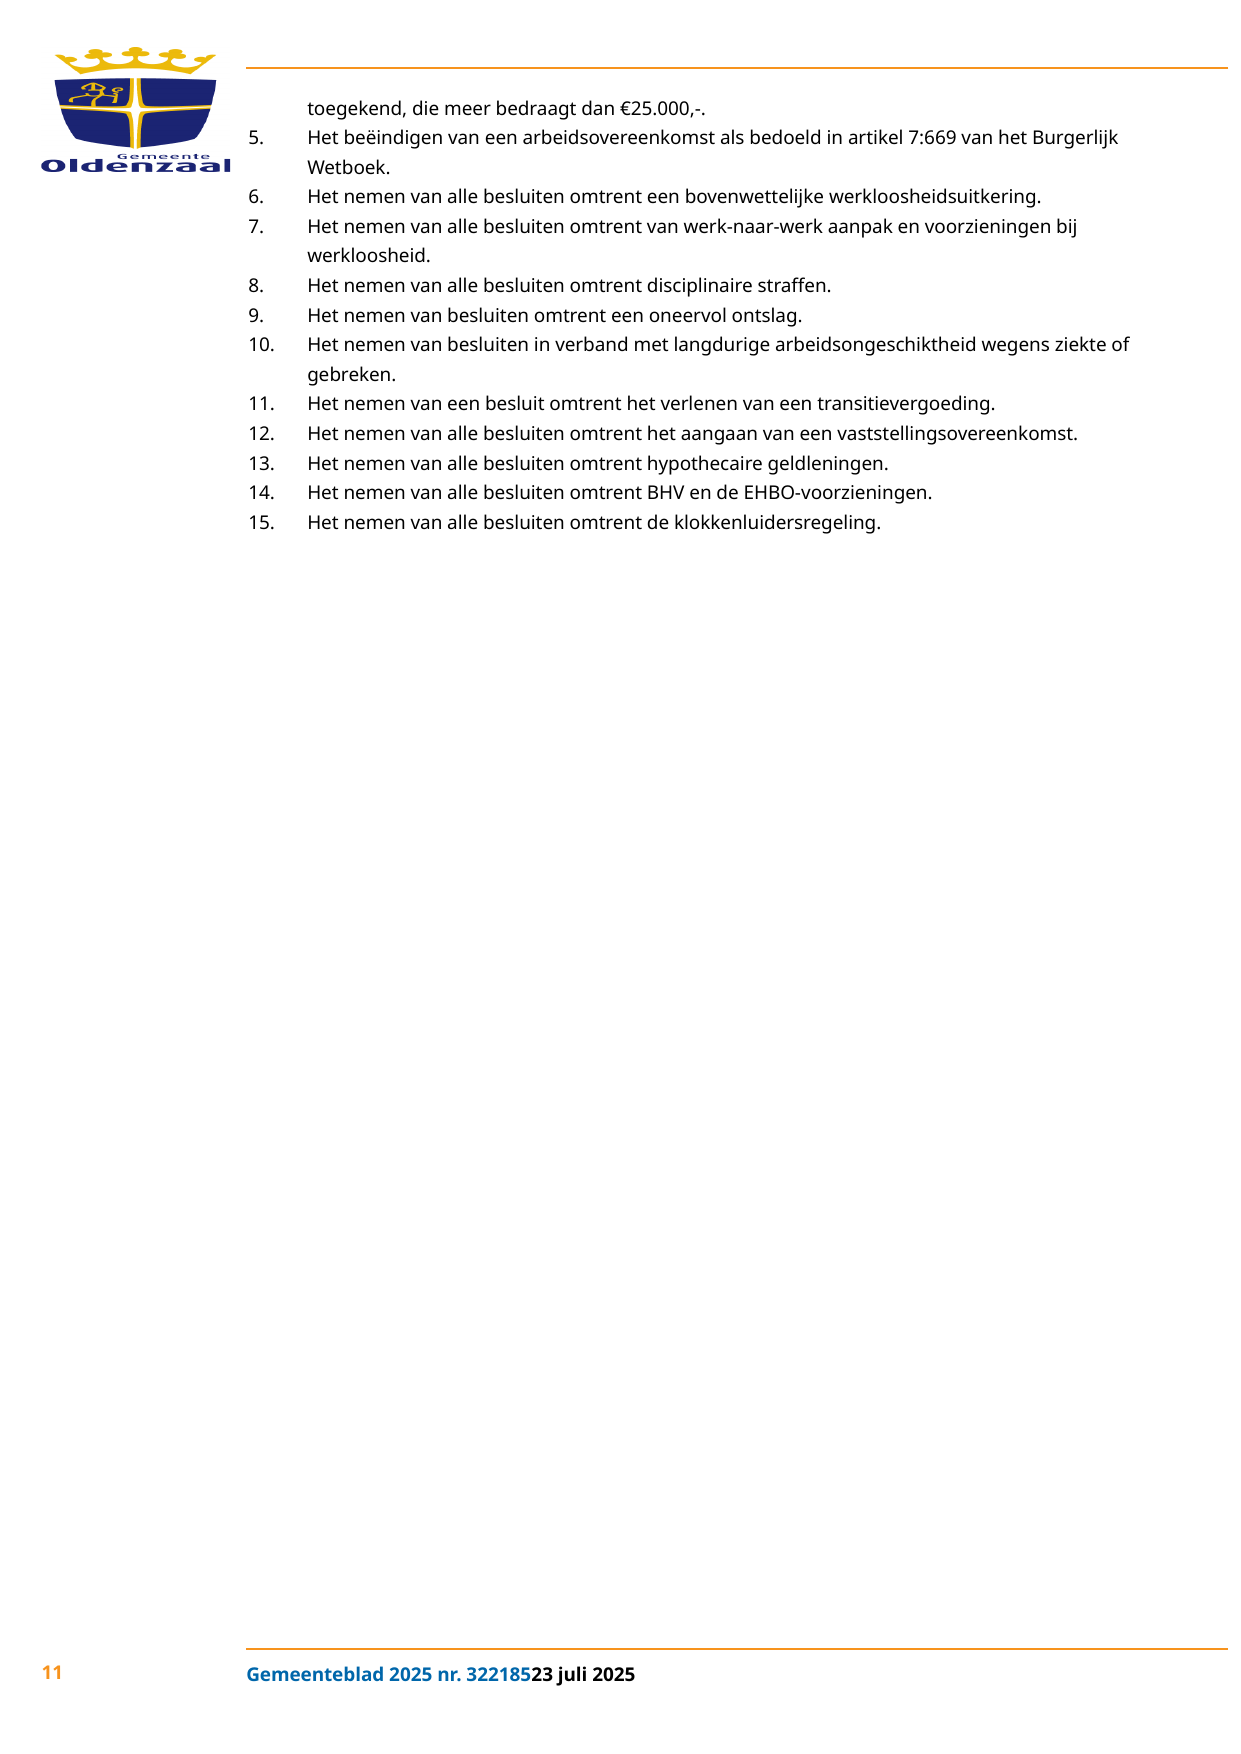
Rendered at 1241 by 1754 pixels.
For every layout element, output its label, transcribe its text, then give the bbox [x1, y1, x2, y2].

list Het nemen van alle besluiten omtrent de klokkenluidersregeling. [248, 509, 1152, 535]
list Het nemen van besluiten in verband met langdurige arbeidsongeschiktheid wegens ziekte of gebreken. [248, 331, 1152, 387]
list Het nemen van alle besluiten omtrent BHV en de EHBO-voorzieningen. [248, 479, 1152, 505]
list Het nemen van alle besluiten omtrent hypothecaire geldleningen. [248, 450, 1152, 476]
list Het nemen van alle besluiten omtrent een bovenwettelijke werkloosheidsuitkering. [248, 183, 1152, 209]
list Het beëindigen van een arbeidsovereenkomst als bedoeld in artikel 7:669 van het Burgerlijk Wetboek. [248, 124, 1152, 180]
picture [41, 47, 231, 172]
list toegekend, die meer bedraagt dan €25.000,-. [248, 95, 1152, 121]
list Het nemen van alle besluiten omtrent disciplinaire straffen. [248, 272, 1152, 298]
list Het nemen van alle besluiten omtrent van werk-naar-werk aanpak en voorzieningen bij werkloosheid. [248, 213, 1152, 268]
list Het nemen van alle besluiten omtrent het aangaan van een vaststellingsovereenkomst. [248, 420, 1152, 446]
list Het nemen van een besluit omtrent het verlenen van een transitievergoeding. [248, 391, 1152, 416]
list Het nemen van besluiten omtrent een oneervol ontslag. [248, 302, 1152, 328]
